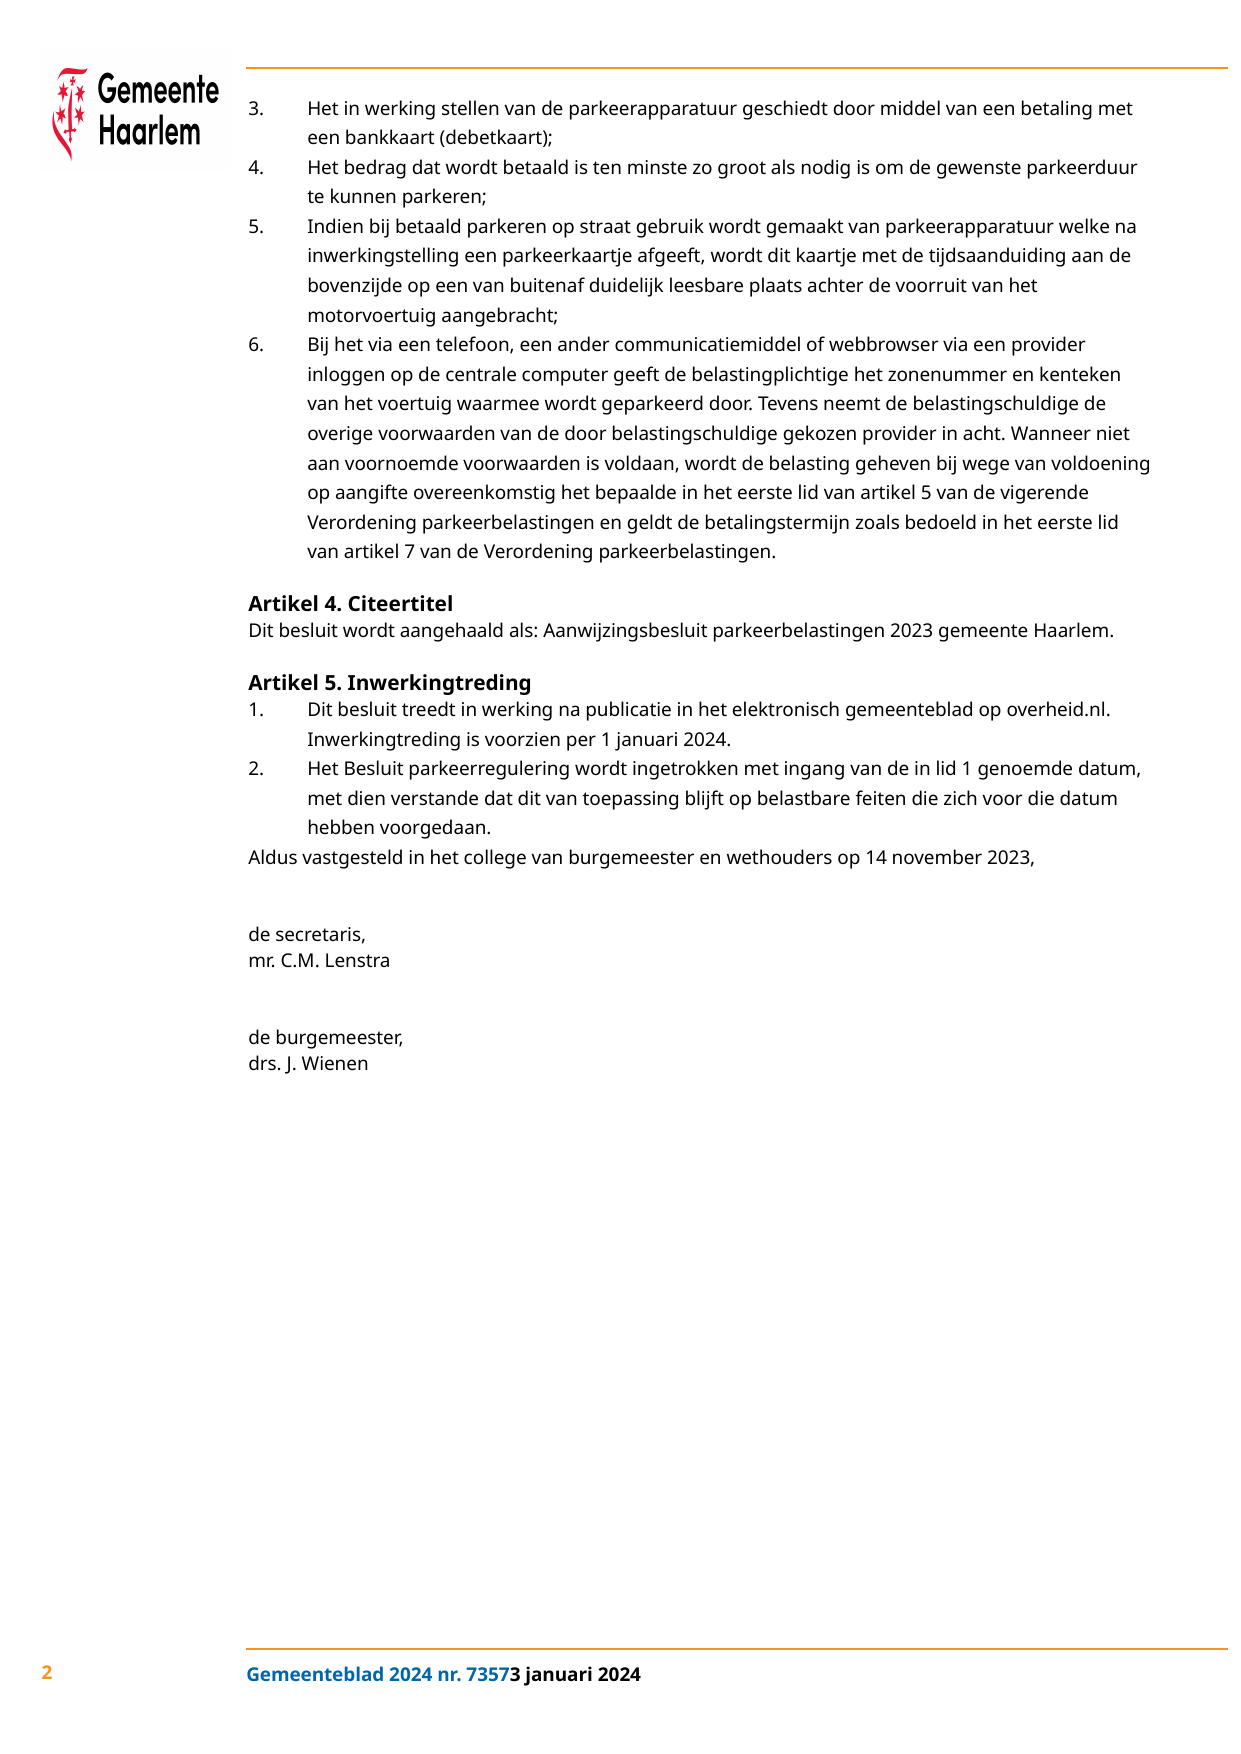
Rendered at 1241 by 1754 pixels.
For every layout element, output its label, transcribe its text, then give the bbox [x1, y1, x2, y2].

text Dit besluit wordt aangehaald als: Aanwijzingsbesluit parkeerbelastingen 2023 gemeente Haarlem. [248, 617, 1152, 643]
list Bij het via een telefoon, een ander communicatiemiddel of webbrowser via een provider inloggen op de centrale computer geeft de belastingplichtige het zonenummer en kenteken van het voertuig waarmee wordt geparkeerd door. Tevens neemt de belastingschuldige de overige voorwaarden van de door belastingschuldige gekozen provider in acht. Wanneer niet aan voornoemde voorwaarden is voldaan, wordt de belasting geheven bij wege van voldoening op aangifte overeenkomstig het bepaalde in het eerste lid van artikel 5 van de vigerende Verordening parkeerbelastingen en geldt de betalingstermijn zoals bedoeld in het eerste lid van artikel 7 van de Verordening parkeerbelastingen. [248, 331, 1152, 564]
picture [41, 47, 231, 172]
text Aldus vastgesteld in het college van burgemeester en wethouders op 14 november 2023, [248, 844, 1152, 870]
text Artikel 5. Inwerkingtreding [248, 668, 1152, 696]
text de burgemeester, [248, 1024, 1152, 1050]
list Dit besluit treedt in werking na publicatie in het elektronisch gemeenteblad op overheid.nl. Inwerkingtreding is voorzien per 1 januari 2024. [248, 696, 1152, 752]
list Het bedrag dat wordt betaald is ten minste zo groot als nodig is om de gewenste parkeerduur te kunnen parkeren; [248, 154, 1152, 209]
list Het in werking stellen van de parkeerapparatuur geschiedt door middel van een betaling met een bankkaart (debetkaart); [248, 95, 1152, 150]
text Artikel 4. Citeertitel [248, 589, 1152, 617]
text de secretaris, [248, 921, 1152, 947]
text mr. C.M. Lenstra [248, 947, 1152, 973]
list Indien bij betaald parkeren op straat gebruik wordt gemaakt van parkeerapparatuur welke na inwerkingstelling een parkeerkaartje afgeeft, wordt dit kaartje met de tijdsaanduiding aan de bovenzijde op een van buitenaf duidelijk leesbare plaats achter de voorruit van het motorvoertuig aangebracht; [248, 213, 1152, 328]
list Het Besluit parkeerregulering wordt ingetrokken met ingang van de in lid 1 genoemde datum, met dien verstande dat dit van toepassing blijft op belastbare feiten die zich voor die datum hebben voorgedaan. [248, 755, 1152, 840]
text drs. J. Wienen [248, 1050, 1152, 1076]
